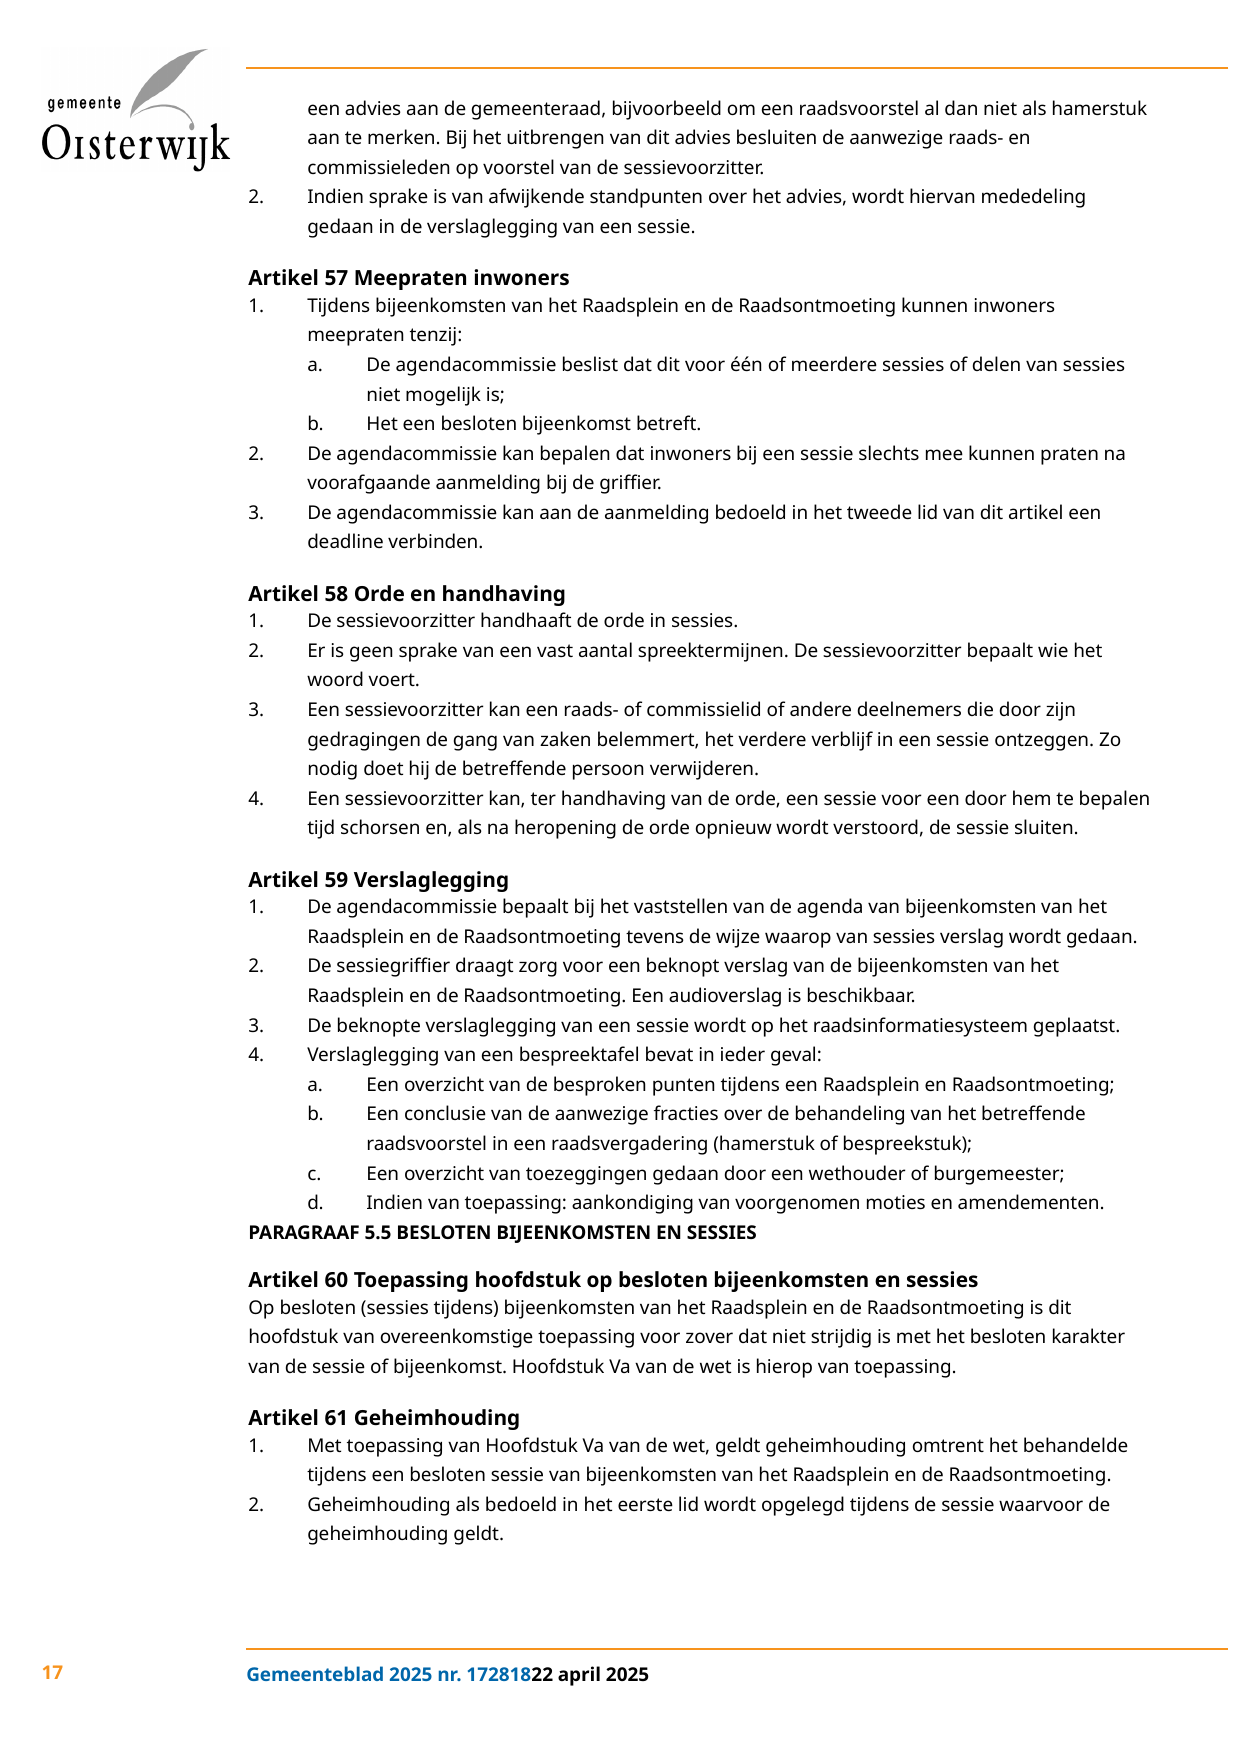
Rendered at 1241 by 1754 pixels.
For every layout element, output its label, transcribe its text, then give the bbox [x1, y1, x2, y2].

list Het een besloten bijeenkomst betreft. [307, 410, 1152, 436]
list Verslaglegging van een bespreektafel bevat in ieder geval: [248, 1041, 1152, 1067]
list Een sessievoorzitter kan een raads- of commissielid of andere deelnemers die door zijn gedragingen de gang van zaken belemmert, het verdere verblijf in een sessie ontzeggen. Zo nodig doet hij de betreffende persoon verwijderen. [248, 696, 1152, 781]
text Artikel 61 Geheimhouding [248, 1403, 1152, 1432]
list Een conclusie van de aanwezige fracties over de behandeling van het betreffende raadsvoorstel in een raadsvergadering (hamerstuk of bespreekstuk); [307, 1101, 1152, 1156]
text Artikel 60 Toepassing hoofdstuk op besloten bijeenkomsten en sessies [248, 1265, 1152, 1294]
list De beknopte verslaglegging van een sessie wordt op het raadsinformatiesysteem geplaatst. [248, 1012, 1152, 1037]
list De agendacommissie beslist dat dit voor één of meerdere sessies of delen van sessies niet mogelijk is; [307, 351, 1152, 406]
list Indien van toepassing: aankondiging van voorgenomen moties en amendementen. [307, 1189, 1152, 1215]
list De agendacommissie kan bepalen dat inwoners bij een sessie slechts mee kunnen praten na voorafgaande aanmelding bij de griffier. [248, 440, 1152, 495]
list Met toepassing van Hoofdstuk Va van de wet, geldt geheimhouding omtrent het behandelde tijdens een besloten sessie van bijeenkomsten van het Raadsplein en de Raadsontmoeting. [248, 1432, 1152, 1487]
list De agendacommissie bepaalt bij het vaststellen van de agenda van bijeenkomsten van het Raadsplein en de Raadsontmoeting tevens de wijze waarop van sessies verslag wordt gedaan. [248, 893, 1152, 949]
list Indien sprake is van afwijkende standpunten over het advies, wordt hiervan mededeling gedaan in de verslaglegging van een sessie. [248, 183, 1152, 239]
text Op besloten (sessies tijdens) bijeenkomsten van het Raadsplein en de Raadsontmoeting is dit hoofdstuk van overeenkomstige toepassing voor zover dat niet strijdig is met het besloten karakter van de sessie of bijeenkomst. Hoofdstuk Va van de wet is hierop van toepassing. [248, 1294, 1152, 1379]
list De agendacommissie kan aan de aanmelding bedoeld in het tweede lid van dit artikel een deadline verbinden. [248, 499, 1152, 554]
list Er is geen sprake van een vast aantal spreektermijnen. De sessievoorzitter bepaalt wie het woord voert. [248, 637, 1152, 692]
list Een overzicht van de besproken punten tijdens een Raadsplein en Raadsontmoeting; [307, 1071, 1152, 1097]
text Artikel 57 Meepraten inwoners [248, 263, 1152, 292]
list een advies aan de gemeenteraad, bijvoorbeeld om een raadsvoorstel al dan niet als hamerstuk aan te merken. Bij het uitbrengen van dit advies besluiten de aanwezige raads- en commissieleden op voorstel van de sessievoorzitter. [248, 95, 1152, 180]
list De sessiegriffier draagt zorg voor een beknopt verslag van de bijeenkomsten van het Raadsplein en de Raadsontmoeting. Een audioverslag is beschikbaar. [248, 953, 1152, 1008]
list Een overzicht van toezeggingen gedaan door een wethouder of burgemeester; [307, 1160, 1152, 1185]
text Artikel 59 Verslaglegging [248, 865, 1152, 893]
list Een sessievoorzitter kan, ter handhaving van de orde, een sessie voor een door hem te bepalen tijd schorsen en, als na heropening de orde opnieuw wordt verstoord, de sessie sluiten. [248, 785, 1152, 840]
text Artikel 58 Orde en handhaving [248, 579, 1152, 607]
list De sessievoorzitter handhaaft de orde in sessies. [248, 607, 1152, 633]
list Geheimhouding als bedoeld in het eerste lid wordt opgelegd tijdens de sessie waarvoor de geheimhouding geldt. [248, 1491, 1152, 1546]
picture [41, 47, 231, 172]
list Tijdens bijeenkomsten van het Raadsplein en de Raadsontmoeting kunnen inwoners meepraten tenzij: [248, 292, 1152, 347]
text PARAGRAAF 5.5 BESLOTEN BIJEENKOMSTEN EN SESSIES [248, 1219, 1152, 1244]
